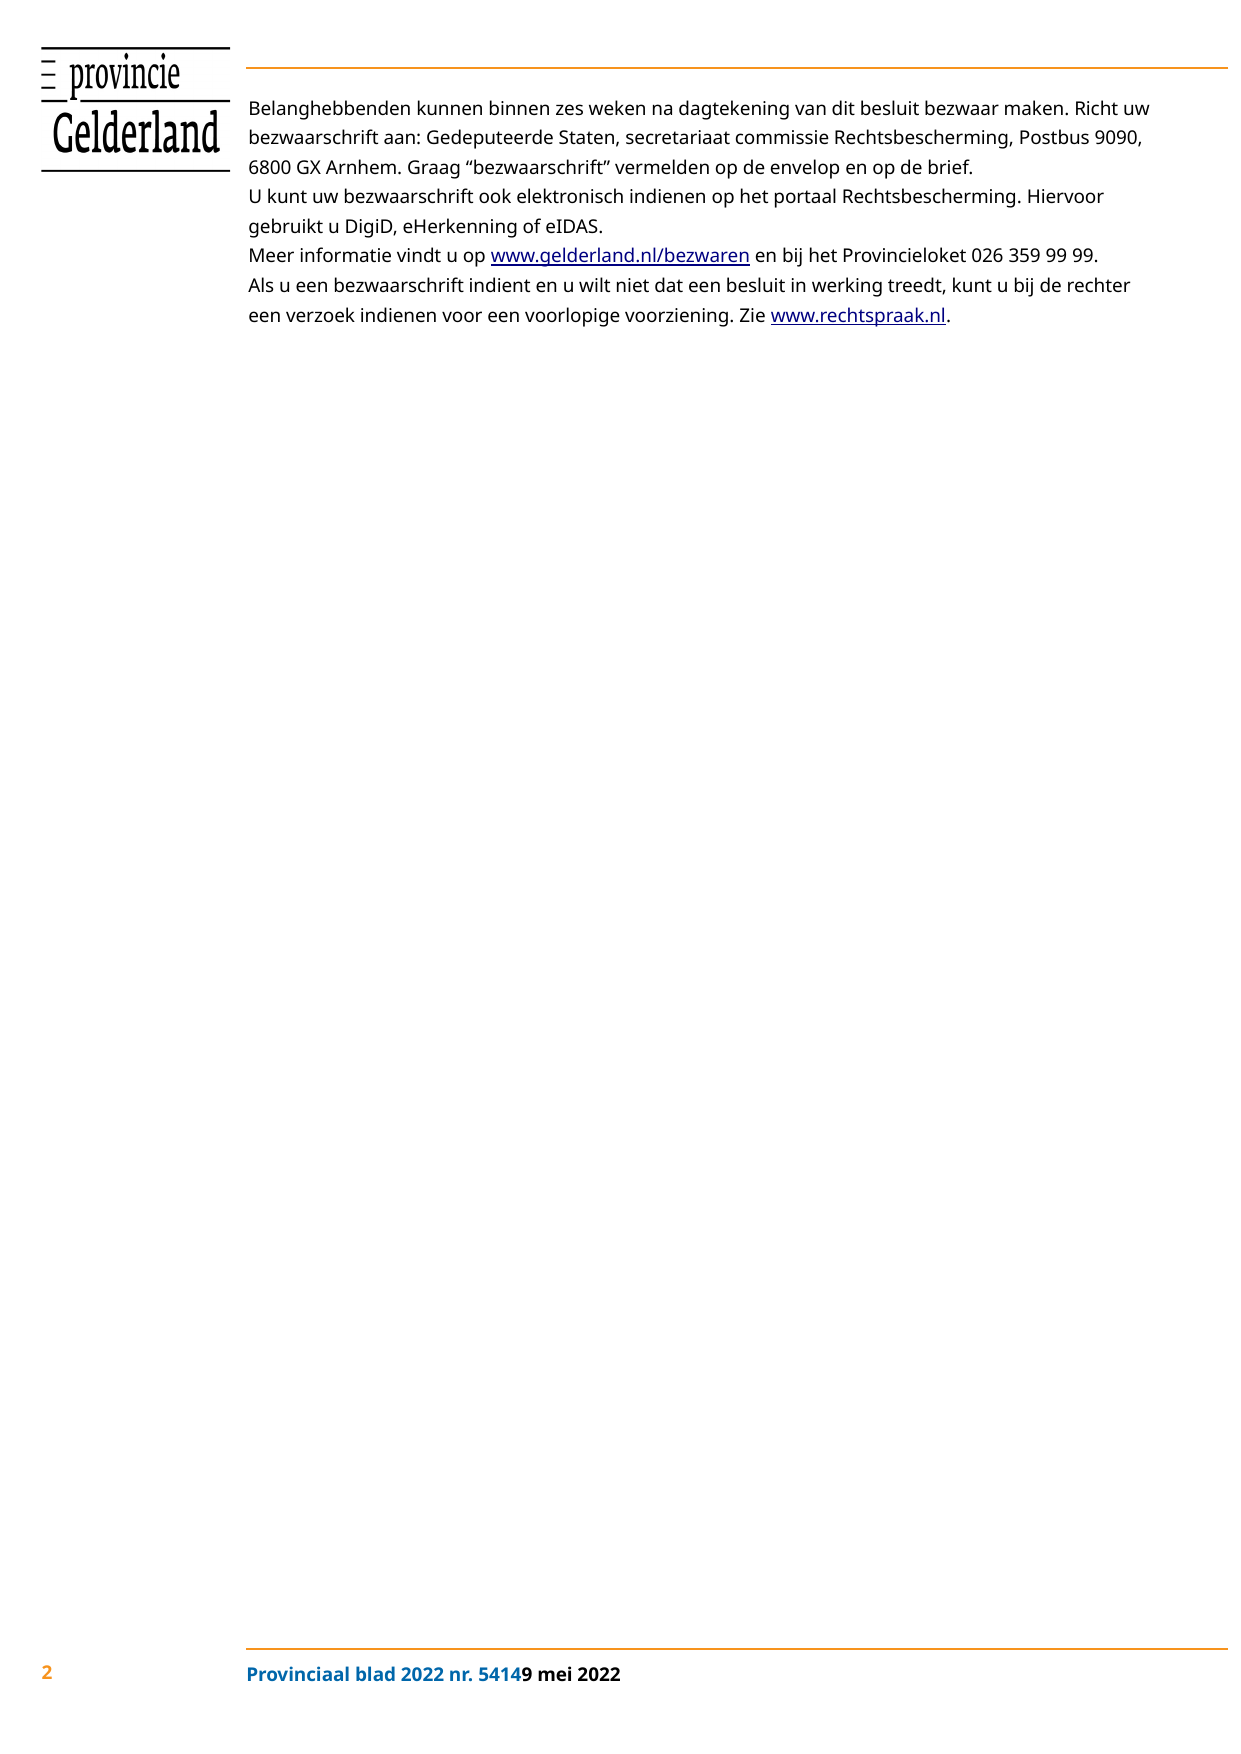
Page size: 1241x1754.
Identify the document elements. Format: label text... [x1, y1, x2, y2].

text U kunt uw bezwaarschrift ook elektronisch indienen op het portaal Rechtsbescherming. Hiervoor gebruikt u DigiD, eHerkenning of eIDAS. [248, 183, 1152, 239]
picture [41, 47, 231, 172]
text Belanghebbenden kunnen binnen zes weken na dagtekening van dit besluit bezwaar maken. Richt uw bezwaarschrift aan: Gedeputeerde Staten, secretariaat commissie Rechtsbescherming, Postbus 9090, 6800 GX Arnhem. Graag “bezwaarschrift” vermelden op de envelop en op de brief. [248, 95, 1152, 180]
text Als u een bezwaarschrift indient en u wilt niet dat een besluit in werking treedt, kunt u bij de rechter een verzoek indienen voor een voorlopige voorziening. Zie www.rechtspraak.nl. [248, 272, 1152, 328]
text Meer informatie vindt u op www.gelderland.nl/bezwaren en bij het Provincieloket 026 359 99 99. [248, 243, 1152, 268]
